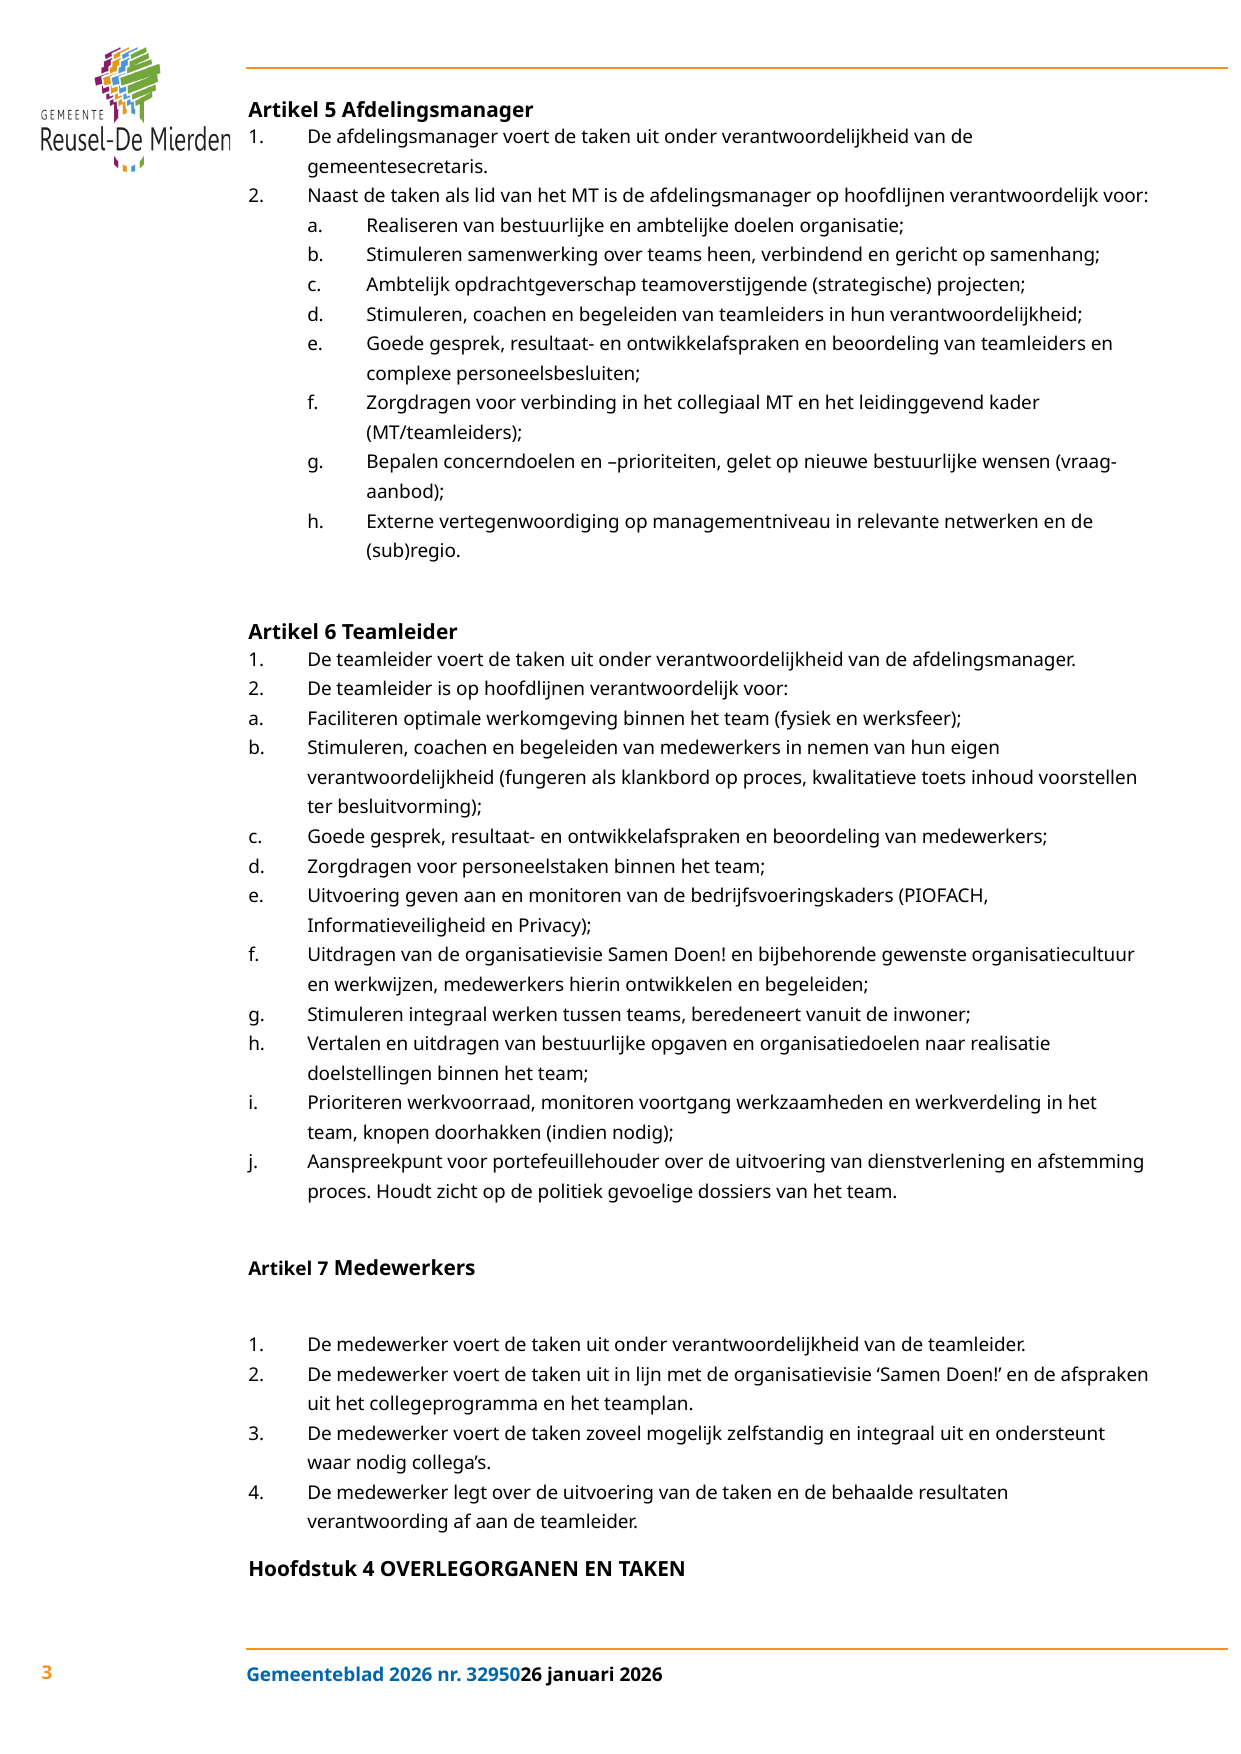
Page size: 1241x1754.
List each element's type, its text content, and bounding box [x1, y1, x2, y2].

list De medewerker voert de taken uit onder verantwoordelijkheid van de teamleider. [248, 1331, 1152, 1357]
list Stimuleren integraal werken tussen teams, beredeneert vanuit de inwoner; [248, 1001, 1152, 1027]
list Zorgdragen voor personeelstaken binnen het team; [248, 853, 1152, 879]
list Uitvoering geven aan en monitoren van de bedrijfsvoeringskaders (PIOFACH, Informatieveiligheid en Privacy); [248, 882, 1152, 938]
list De afdelingsmanager voert de taken uit onder verantwoordelijkheid van de gemeentesecretaris. [248, 123, 1152, 178]
list Externe vertegenwoordiging op managementniveau in relevante netwerken en de (sub)regio. [307, 508, 1152, 563]
text Hoofdstuk 4 OVERLEGORGANEN EN TAKEN [248, 1554, 1152, 1583]
list Bepalen concerndoelen en –prioriteiten, gelet op nieuwe bestuurlijke wensen (vraag-aanbod); [307, 449, 1152, 504]
list Goede gesprek, resultaat- en ontwikkelafspraken en beoordeling van teamleiders en complexe personeelsbesluiten; [307, 330, 1152, 386]
list De teamleider voert de taken uit onder verantwoordelijkheid van de afdelingsmanager. [248, 646, 1152, 672]
list Stimuleren, coachen en begeleiden van teamleiders in hun verantwoordelijkheid; [307, 301, 1152, 326]
list Uitdragen van de organisatievisie Samen Doen! en bijbehorende gewenste organisatiecultuur en werkwijzen, medewerkers hierin ontwikkelen en begeleiden; [248, 942, 1152, 997]
list Zorgdragen voor verbinding in het collegiaal MT en het leidinggevend kader (MT/teamleiders); [307, 389, 1152, 445]
list De medewerker legt over de uitvoering van de taken en de behaalde resultaten verantwoording af aan de teamleider. [248, 1479, 1152, 1534]
list Naast de taken als lid van het MT is de afdelingsmanager op hoofdlijnen verantwoordelijk voor: [248, 182, 1152, 208]
list Ambtelijk opdrachtgeverschap teamoverstijgende (strategische) projecten; [307, 271, 1152, 297]
list Vertalen en uitdragen van bestuurlijke opgaven en organisatiedoelen naar realisatie doelstellingen binnen het team; [248, 1030, 1152, 1086]
list Prioriteren werkvoorraad, monitoren voortgang werkzaamheden en werkverdeling in het team, knopen doorhakken (indien nodig); [248, 1089, 1152, 1145]
text Artikel 5 Afdelingsmanager [248, 95, 1152, 123]
picture [41, 47, 231, 172]
list De medewerker voert de taken uit in lijn met de organisatievisie ‘Samen Doen!’ en de afspraken uit het collegeprogramma en het teamplan. [248, 1361, 1152, 1416]
list De medewerker voert de taken zoveel mogelijk zelfstandig en integraal uit en ondersteunt waar nodig collega’s. [248, 1420, 1152, 1475]
list Realiseren van bestuurlijke en ambtelijke doelen organisatie; [307, 212, 1152, 238]
list Stimuleren samenwerking over teams heen, verbindend en gericht op samenhang; [307, 242, 1152, 267]
text Artikel 7 Medewerkers [248, 1253, 1152, 1282]
list Stimuleren, coachen en begeleiden van medewerkers in nemen van hun eigen verantwoordelijkheid (fungeren als klankbord op proces, kwalitatieve toets inhoud voorstellen ter besluitvorming); [248, 734, 1152, 819]
list Goede gesprek, resultaat- en ontwikkelafspraken en beoordeling van medewerkers; [248, 823, 1152, 849]
list Aanspreekpunt voor portefeuillehouder over de uitvoering van dienstverlening en afstemming proces. Houdt zicht op de politiek gevoelige dossiers van het team. [248, 1149, 1152, 1204]
list Faciliteren optimale werkomgeving binnen het team (fysiek en werksfeer); [248, 705, 1152, 731]
text Artikel 6 Teamleider [248, 617, 1152, 646]
list De teamleider is op hoofdlijnen verantwoordelijk voor: [248, 675, 1152, 701]
